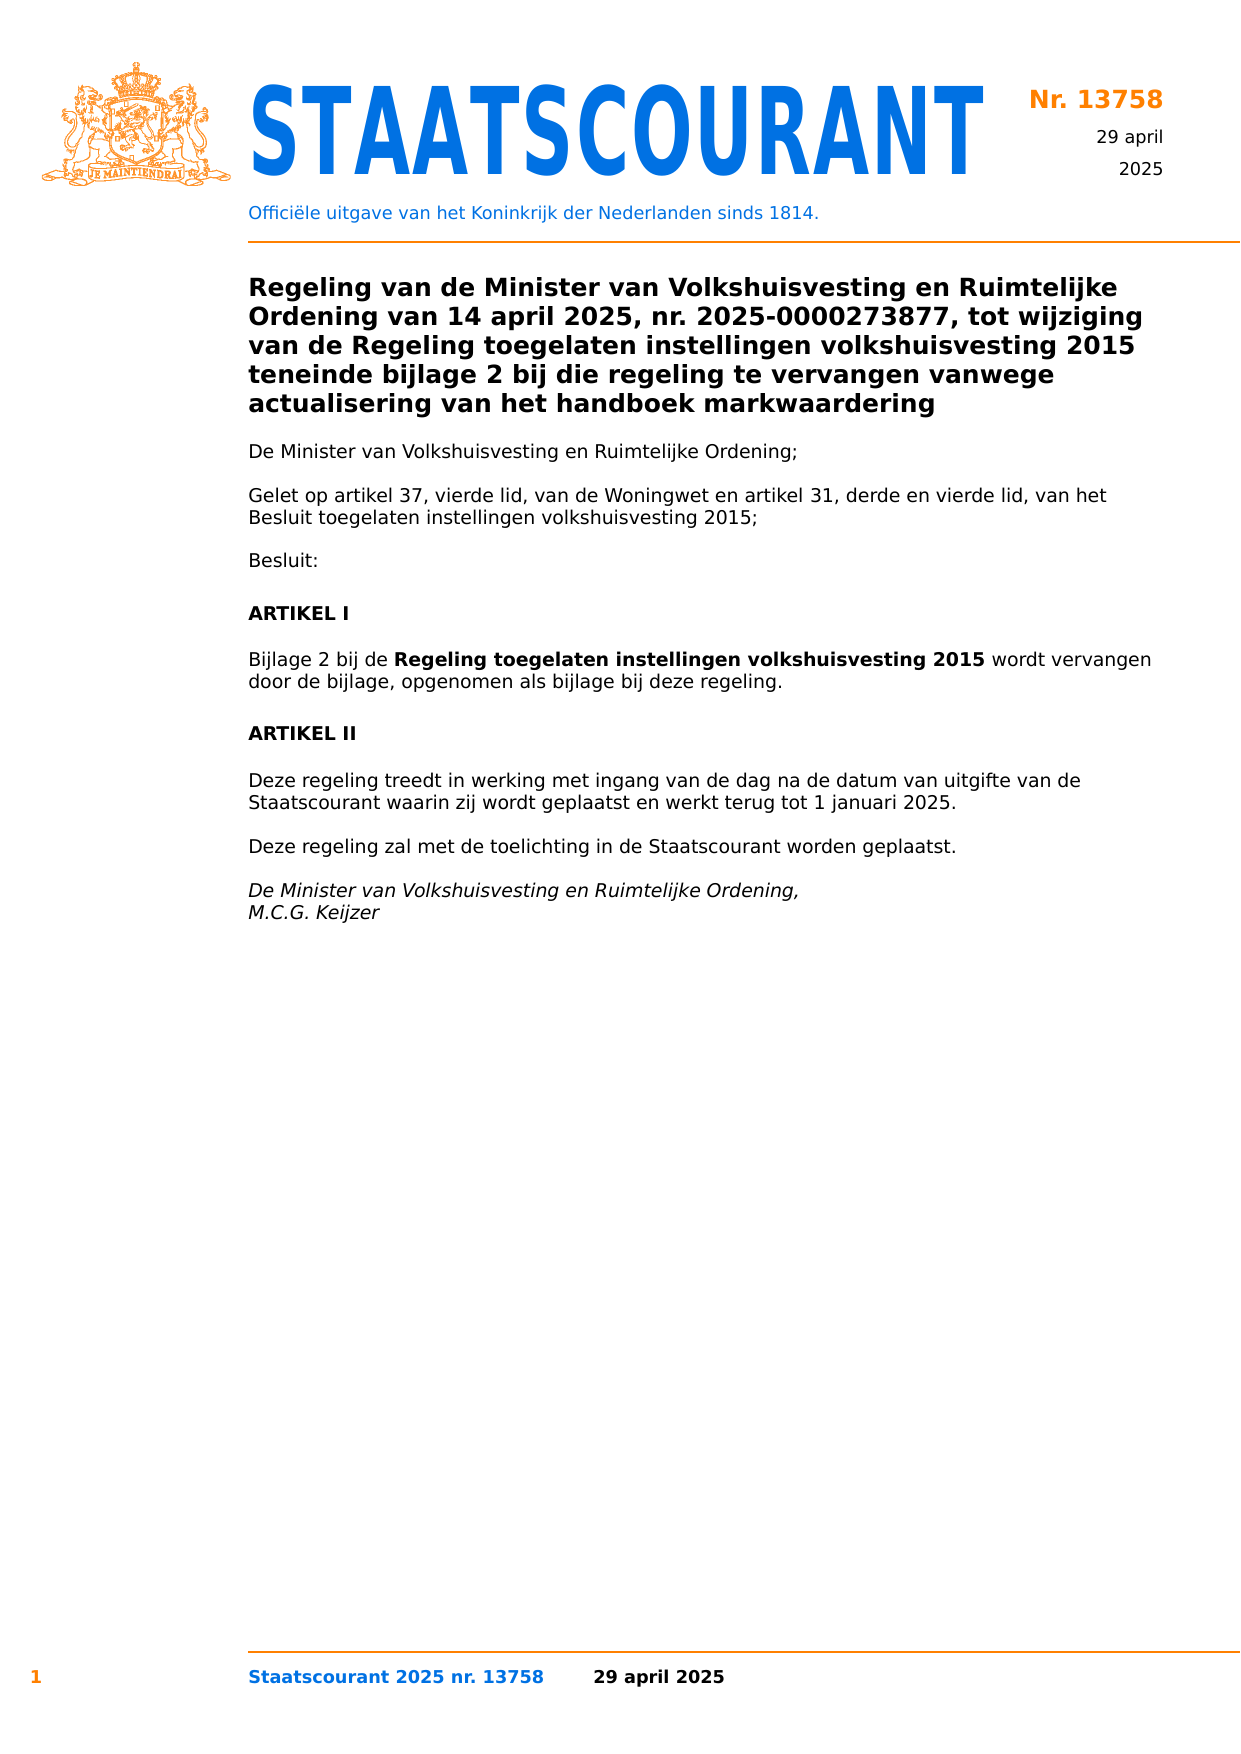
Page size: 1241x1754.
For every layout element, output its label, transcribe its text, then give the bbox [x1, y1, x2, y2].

subtitle ARTIKEL II [248, 723, 1163, 745]
text De Minister van Volkshuisvesting en Ruimtelijke Ordening; [248, 441, 1163, 463]
text Bijlage 2 bij de Regeling toegelaten instellingen volkshuisvesting 2015 wordt vervangen door de bijlage, opgenomen als bijlage bij deze regeling. [248, 649, 1163, 693]
table_header [25, 62, 248, 241]
text De Minister van Volkshuisvesting en Ruimtelijke Ordening, M.C.G. Keijzer [248, 880, 1163, 924]
text Besluit: [248, 550, 1163, 572]
text Gelet op artikel 37, vierde lid, van de Woningwet en artikel 31, derde en vierde lid, van het Besluit toegelaten instellingen volkshuisvesting 2015; [248, 484, 1163, 528]
table_header STAATSCOURANT [248, 62, 998, 203]
table_cell 29 april [998, 121, 1240, 153]
text Deze regeling treedt in werking met ingang van de dag na de datum van uitgifte van de Staatscourant waarin zij wordt geplaatst en werkt terug tot 1 januari 2025. [248, 770, 1163, 814]
table_cell Officiële uitgave van het Koninkrijk der Nederlanden sinds 1814. [248, 203, 1240, 241]
picture [41, 62, 231, 186]
table_cell 2025 [998, 153, 1240, 203]
table_header Nr. 13758 [998, 62, 1240, 121]
text Deze regeling zal met de toelichting in de Staatscourant worden geplaatst. [248, 836, 1163, 858]
subtitle ARTIKEL I [248, 602, 1163, 624]
subtitle Regeling van de Minister van Volkshuisvesting en Ruimtelijke Ordening van 14 april 2025, nr. 2025-0000273877, tot wijziging van de Regeling toegelaten instellingen volkshuisvesting 2015 teneinde bijlage 2 bij die regeling te vervangen vanwege actualisering van het handboek markwaardering [248, 273, 1163, 419]
